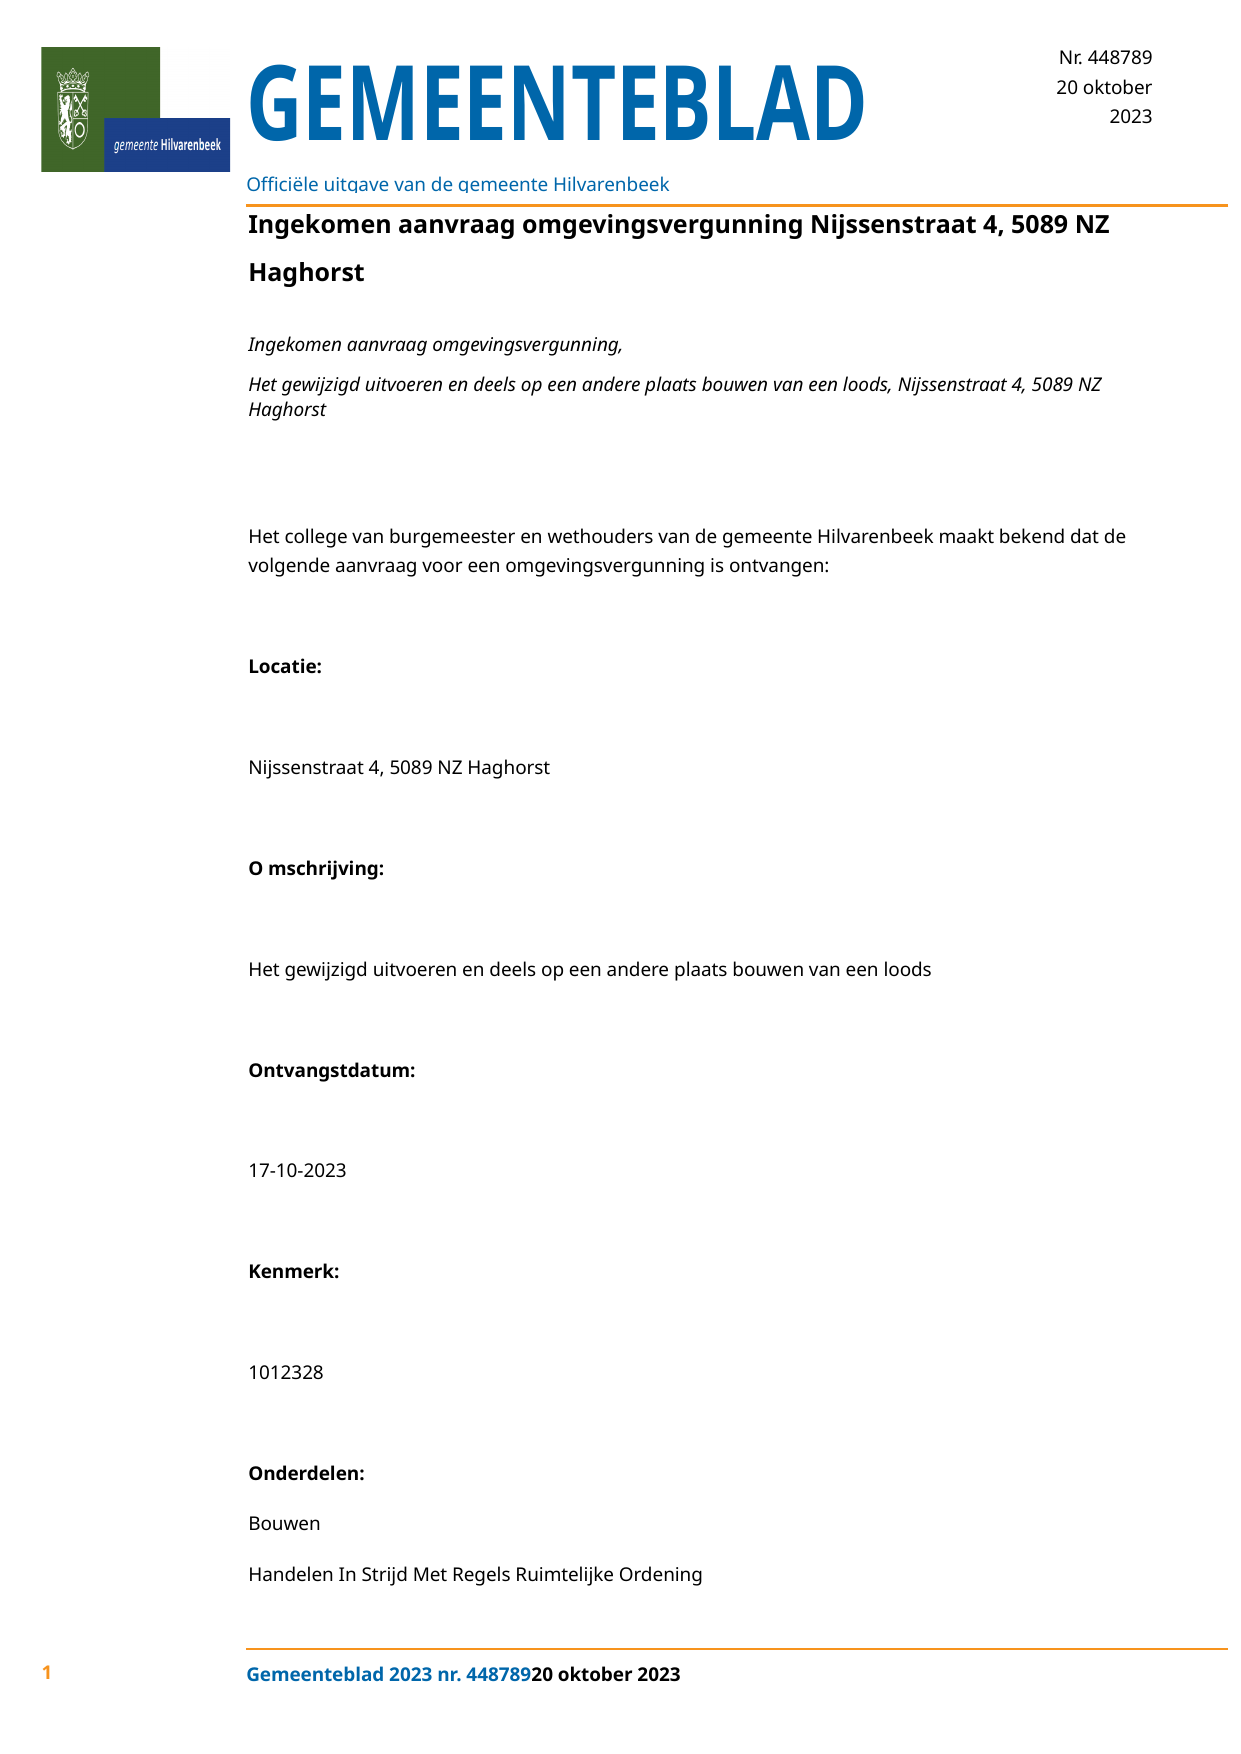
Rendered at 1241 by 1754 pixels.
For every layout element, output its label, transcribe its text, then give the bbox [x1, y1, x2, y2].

text Kenmerk: [248, 1258, 1152, 1284]
text Het gewijzigd uitvoeren en deels op een andere plaats bouwen van een loods, Nijssenstraat 4, 5089 NZ Haghorst [248, 371, 1152, 422]
picture [41, 47, 231, 172]
text Nijssenstraat 4, 5089 NZ Haghorst [248, 754, 1152, 780]
text Handelen In Strijd Met Regels Ruimtelijke Ordening [248, 1561, 1152, 1587]
text Het college van burgemeester en wethouders van de gemeente Hilvarenbeek maakt bekend dat de volgende aanvraag voor een omgevingsvergunning is ontvangen: [248, 523, 1152, 578]
text Ingekomen aanvraag omgevingsvergunning Nijssenstraat 4, 5089 NZ Haghorst [248, 207, 1152, 288]
text Ingekomen aanvraag omgevingsvergunning, [248, 331, 1152, 357]
text 17-10-2023 [248, 1158, 1152, 1183]
text Ontvangstdatum: [248, 1057, 1152, 1082]
text O mschrijving: [248, 855, 1152, 881]
text Bouwen [248, 1511, 1152, 1536]
text Het gewijzigd uitvoeren en deels op een andere plaats bouwen van een loods [248, 956, 1152, 982]
text Onderdelen: [248, 1460, 1152, 1486]
text Locatie: [248, 653, 1152, 679]
text 1012328 [248, 1359, 1152, 1385]
